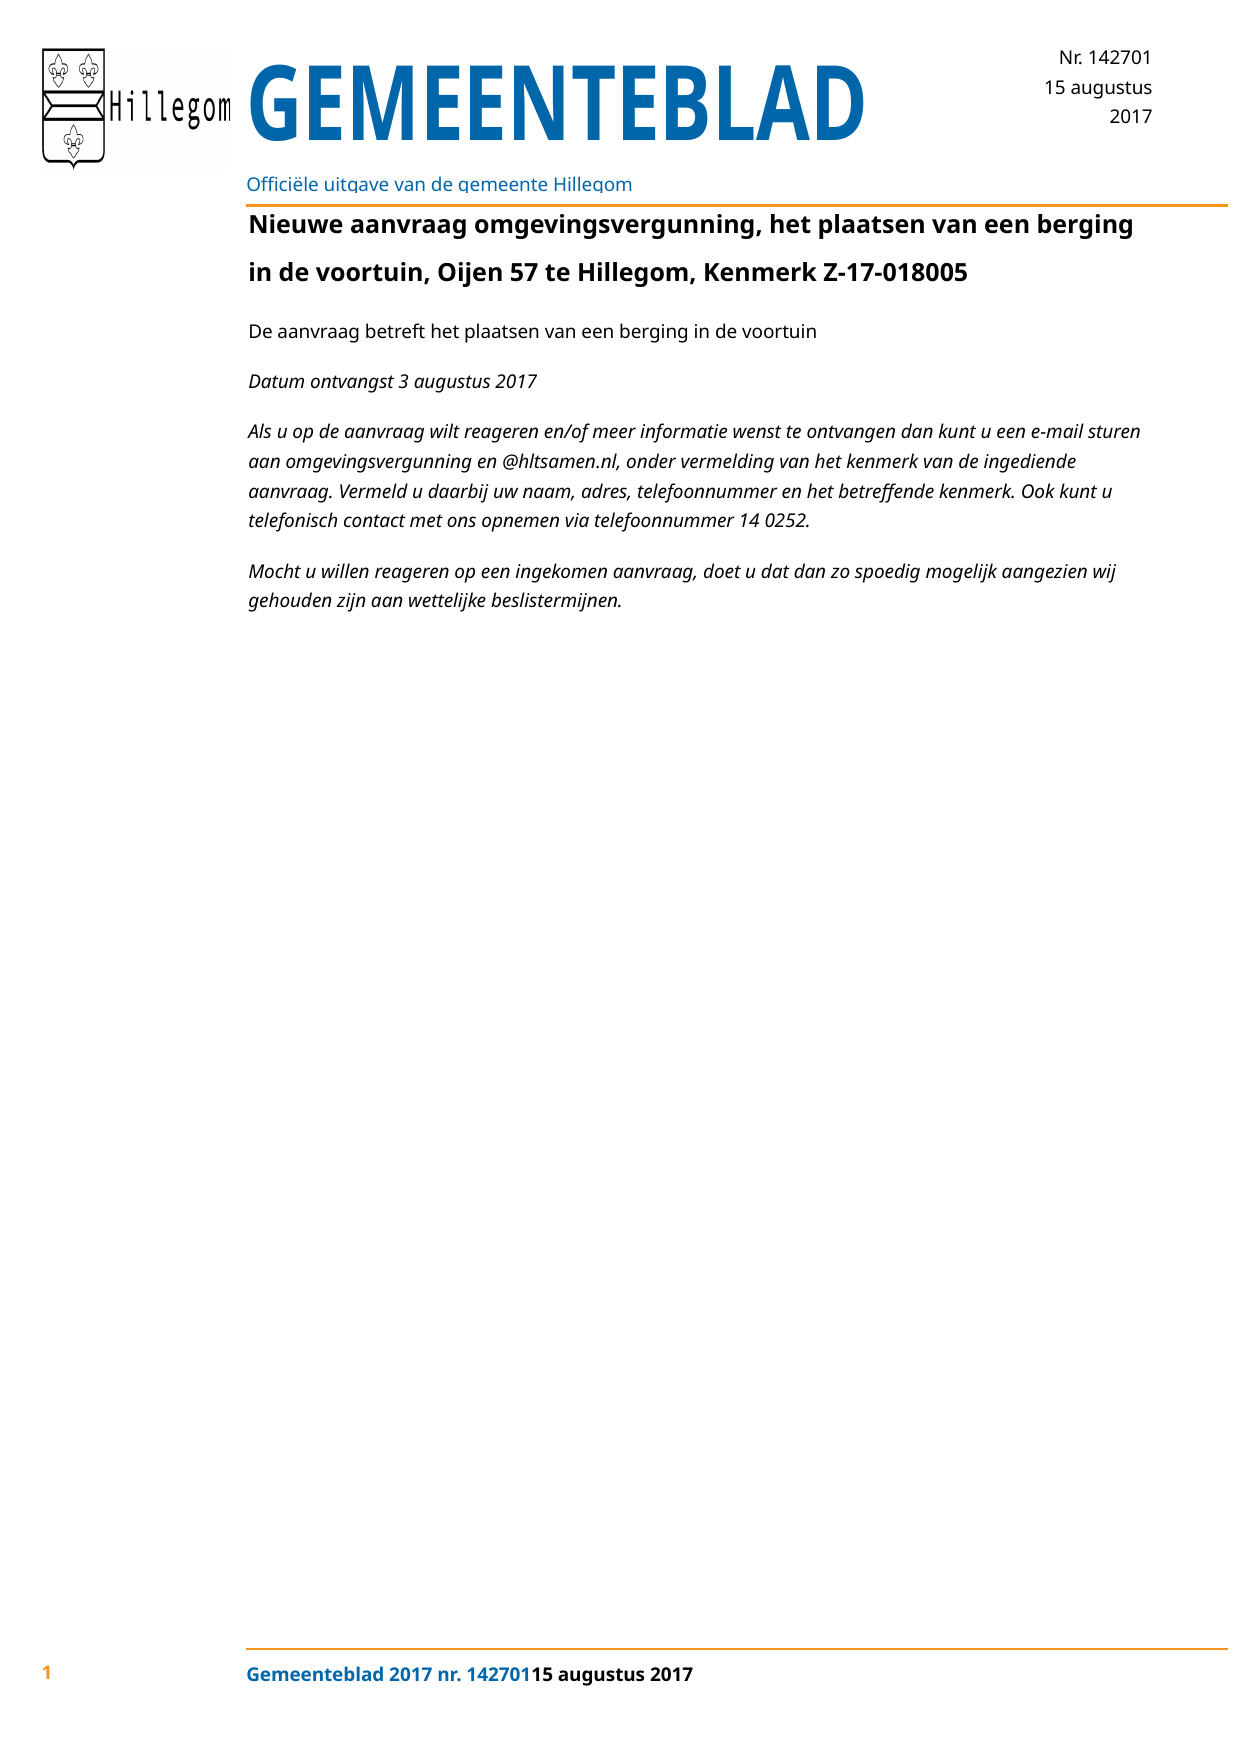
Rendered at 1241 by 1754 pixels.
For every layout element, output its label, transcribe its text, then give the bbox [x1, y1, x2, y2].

text Als u op de aanvraag wilt reageren en/of meer informatie wenst te ontvangen dan kunt u een e-mail sturen aan omgevingsvergunning en @hltsamen.nl, onder vermelding van het kenmerk van de ingediende aanvraag. Vermeld u daarbij uw naam, adres, telefoonnummer en het betreffende kenmerk. Ook kunt u telefonisch contact met ons opnemen via telefoonnummer 14 0252. [248, 419, 1152, 533]
text De aanvraag betreft het plaatsen van een berging in de voortuin [248, 318, 1152, 344]
picture [41, 47, 231, 172]
text Datum ontvangst 3 augustus 2017 [248, 368, 1152, 394]
text Nieuwe aanvraag omgevingsvergunning, het plaatsen van een berging in de voortuin, Oijen 57 te Hillegom, Kenmerk Z-17-018005 [248, 207, 1152, 288]
text Mocht u willen reageren op een ingekomen aanvraag, doet u dat dan zo spoedig mogelijk aangezien wij gehouden zijn aan wettelijke beslistermijnen. [248, 558, 1152, 613]
